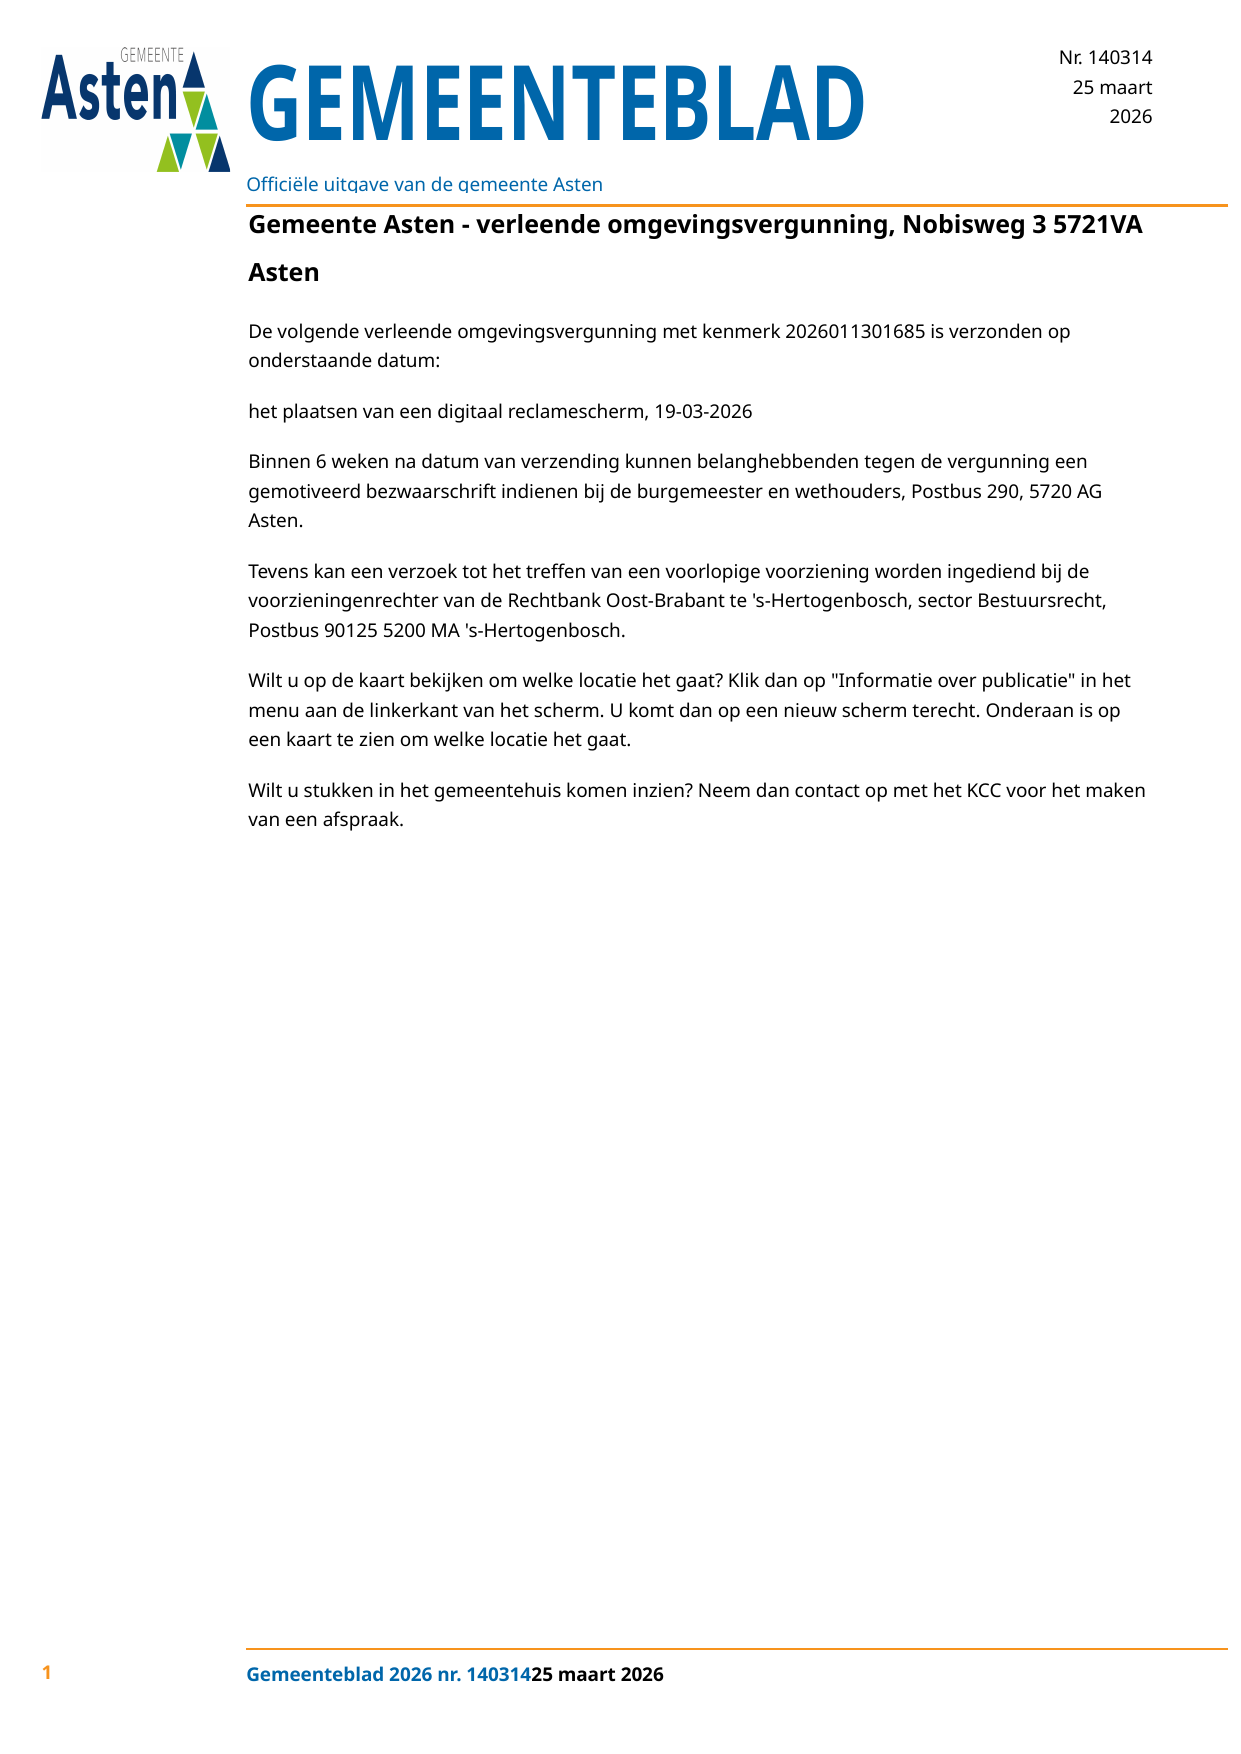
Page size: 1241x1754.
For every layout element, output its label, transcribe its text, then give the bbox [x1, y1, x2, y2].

text Wilt u stukken in het gemeentehuis komen inzien? Neem dan contact op met het KCC voor het maken van een afspraak. [248, 777, 1152, 832]
text Gemeente Asten - verleende omgevingsvergunning, Nobisweg 3 5721VA Asten [248, 207, 1152, 288]
text Tevens kan een verzoek tot het treffen van een voorlopige voorziening worden ingediend bij de voorzieningenrechter van de Rechtbank Oost-Brabant te 's-Hertogenbosch, sector Bestuursrecht, Postbus 90125 5200 MA 's-Hertogenbosch. [248, 558, 1152, 643]
text Binnen 6 weken na datum van verzending kunnen belanghebbenden tegen de vergunning een gemotiveerd bezwaarschrift indienen bij de burgemeester en wethouders, Postbus 290, 5720 AG Asten. [248, 448, 1152, 533]
text Wilt u op de kaart bekijken om welke locatie het gaat? Klik dan op "Informatie over publicatie" in het menu aan de linkerkant van het scherm. U komt dan op een nieuw scherm terecht. Onderaan is op een kaart te zien om welke locatie het gaat. [248, 667, 1152, 752]
picture [41, 47, 231, 172]
text het plaatsen van een digitaal reclamescherm, 19-03-2026 [248, 398, 1152, 424]
text De volgende verleende omgevingsvergunning met kenmerk 2026011301685 is verzonden op onderstaande datum: [248, 318, 1152, 373]
